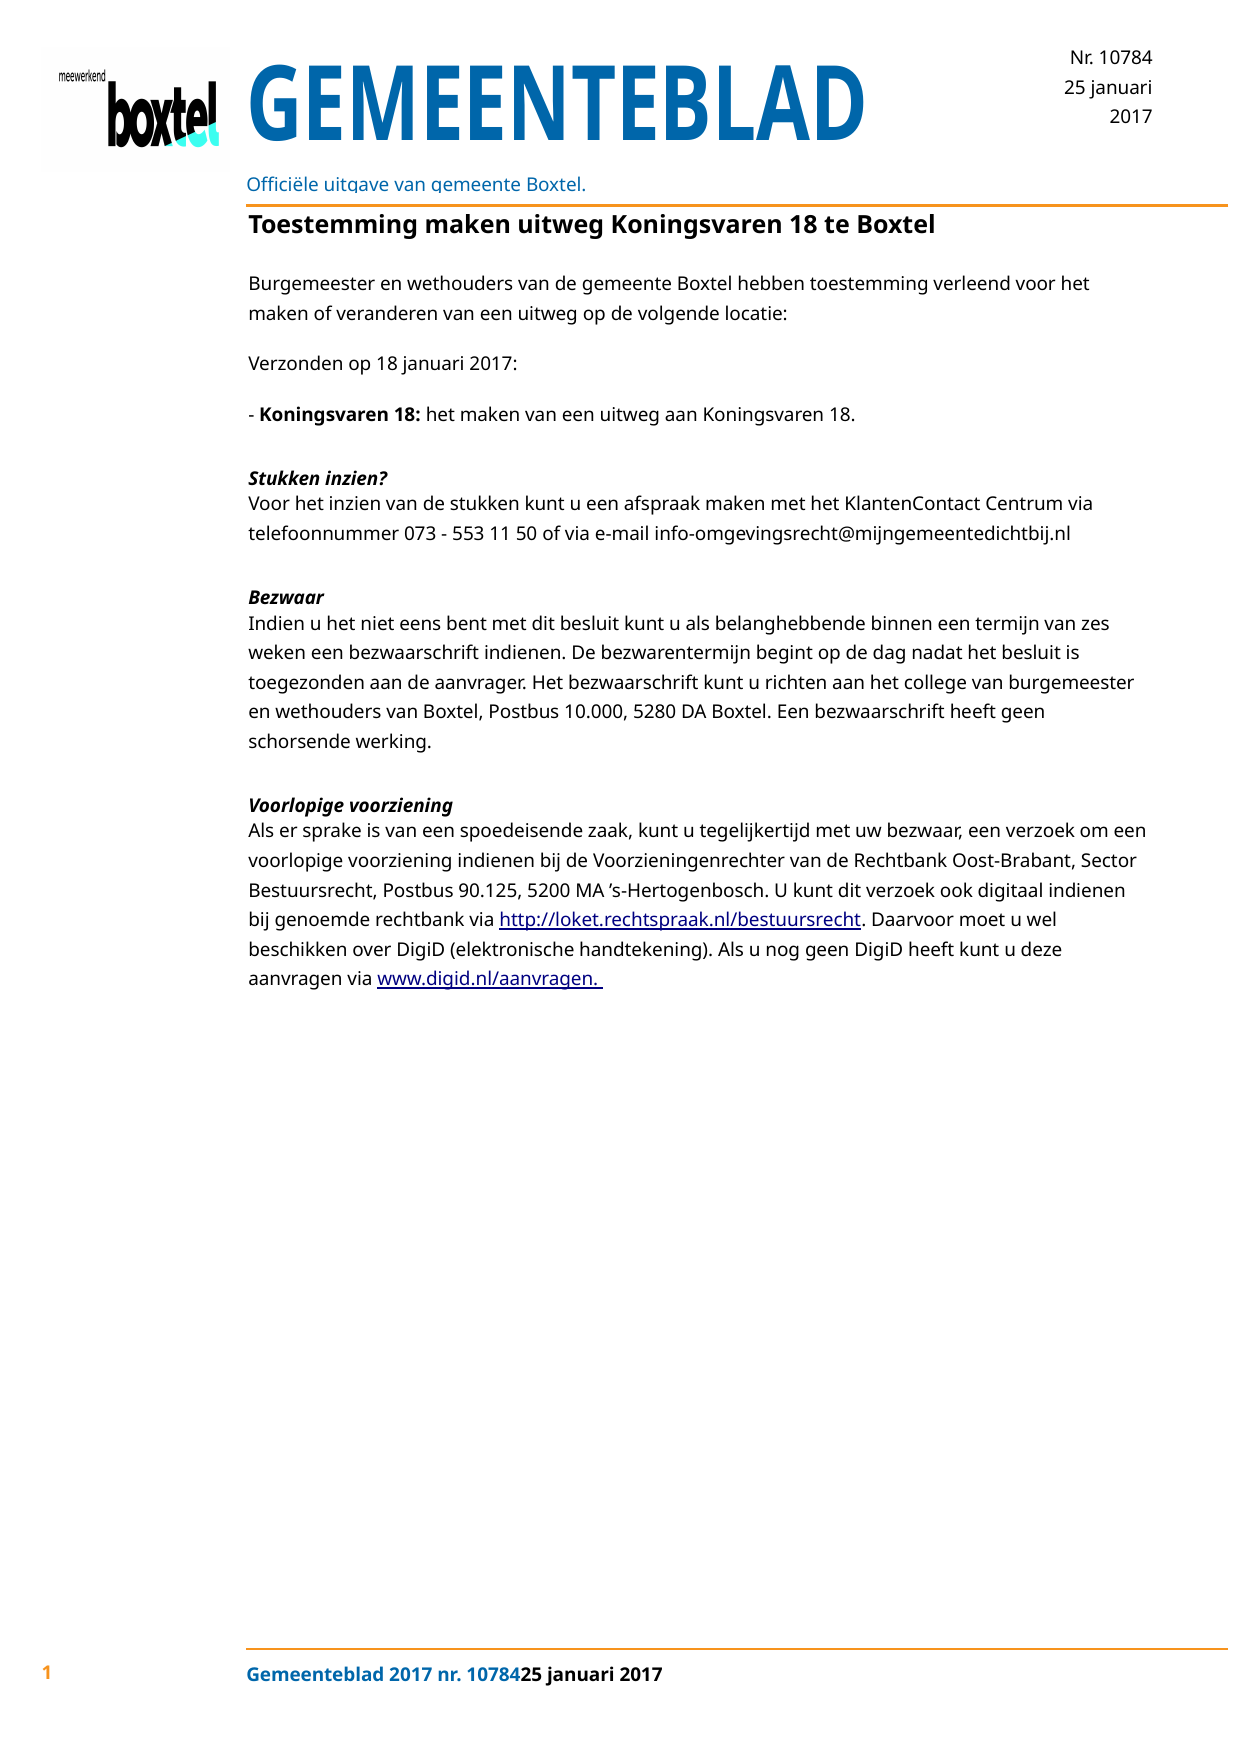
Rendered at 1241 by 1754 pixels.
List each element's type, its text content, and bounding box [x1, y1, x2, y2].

text Stukken inzien? [248, 465, 1152, 490]
text Burgemeester en wethouders van de gemeente Boxtel hebben toestemming verleend voor het maken of veranderen van een uitweg op de volgende locatie: [248, 270, 1152, 326]
text Indien u het niet eens bent met dit besluit kunt u als belanghebbende binnen een termijn van zes weken een bezwaarschrift indienen. De bezwarentermijn begint op de dag nadat het besluit is toegezonden aan de aanvrager. Het bezwaarschrift kunt u richten aan het college van burgemeester en wethouders van Boxtel, Postbus 10.000, 5280 DA Boxtel. Een bezwaarschrift heeft geen schorsende werking. [248, 610, 1152, 754]
text Als er sprake is van een spoedeisende zaak, kunt u tegelijkertijd met uw bezwaar, een verzoek om een voorlopige voorziening indienen bij de Voorzieningenrechter van de Rechtbank Oost-Brabant, Sector Bestuursrecht, Postbus 90.125, 5200 MA ’s-Hertogenbosch. U kunt dit verzoek ook digitaal indienen bij genoemde rechtbank via http://loket.rechtspraak.nl/bestuursrecht. Daarvoor moet u wel beschikken over DigiD (elektronische handtekening). Als u nog geen DigiD heeft kunt u deze aanvragen via www.digid.nl/aanvragen. [248, 818, 1152, 991]
text Voorlopige voorziening [248, 792, 1152, 818]
text Verzonden op 18 januari 2017: [248, 350, 1152, 376]
text Voor het inzien van de stukken kunt u een afspraak maken met het KlantenContact Centrum via telefoonnummer 073 - 553 11 50 of via e-mail info-omgevingsrecht@mijngemeentedichtbij.nl [248, 490, 1152, 546]
text Toestemming maken uitweg Koningsvaren 18 te Boxtel [248, 207, 1152, 241]
picture [41, 47, 231, 172]
text Bezwaar [248, 584, 1152, 610]
text - Koningsvaren 18: het maken van een uitweg aan Koningsvaren 18. [248, 401, 1152, 426]
